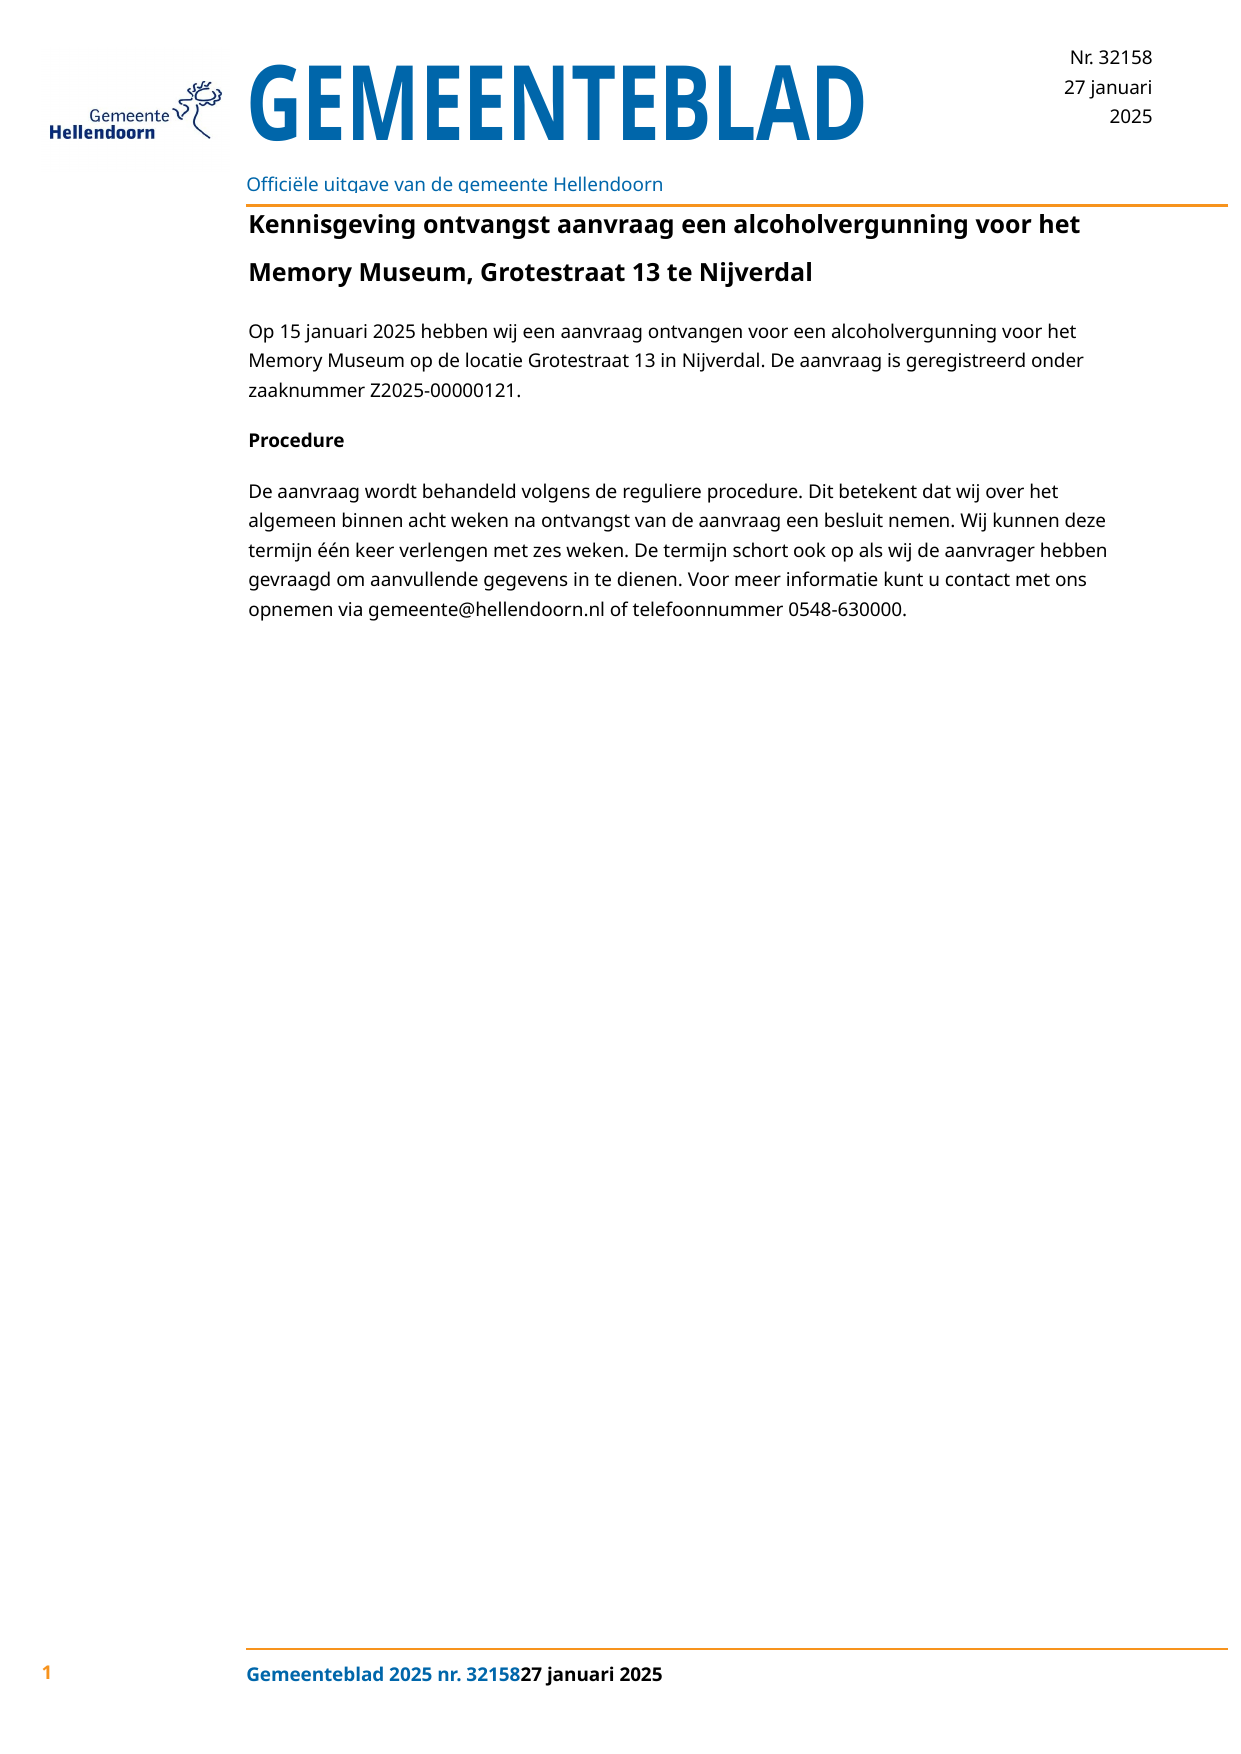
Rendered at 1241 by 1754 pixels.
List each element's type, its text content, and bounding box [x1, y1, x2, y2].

text Procedure [248, 427, 1152, 453]
text Op 15 januari 2025 hebben wij een aanvraag ontvangen voor een alcoholvergunning voor het Memory Museum op de locatie Grotestraat 13 in Nijverdal. De aanvraag is geregistreerd onder zaaknummer Z2025-00000121. [248, 318, 1152, 403]
text De aanvraag wordt behandeld volgens de reguliere procedure. Dit betekent dat wij over het algemeen binnen acht weken na ontvangst van de aanvraag een besluit nemen. Wij kunnen deze termijn één keer verlengen met zes weken. De termijn schort ook op als wij de aanvrager hebben gevraagd om aanvullende gegevens in te dienen. Voor meer informatie kunt u contact met ons opnemen via gemeente@hellendoorn.nl of telefoonnummer 0548-630000. [248, 478, 1152, 622]
text Kennisgeving ontvangst aanvraag een alcoholvergunning voor het Memory Museum, Grotestraat 13 te Nijverdal [248, 207, 1152, 288]
picture [41, 47, 231, 172]
